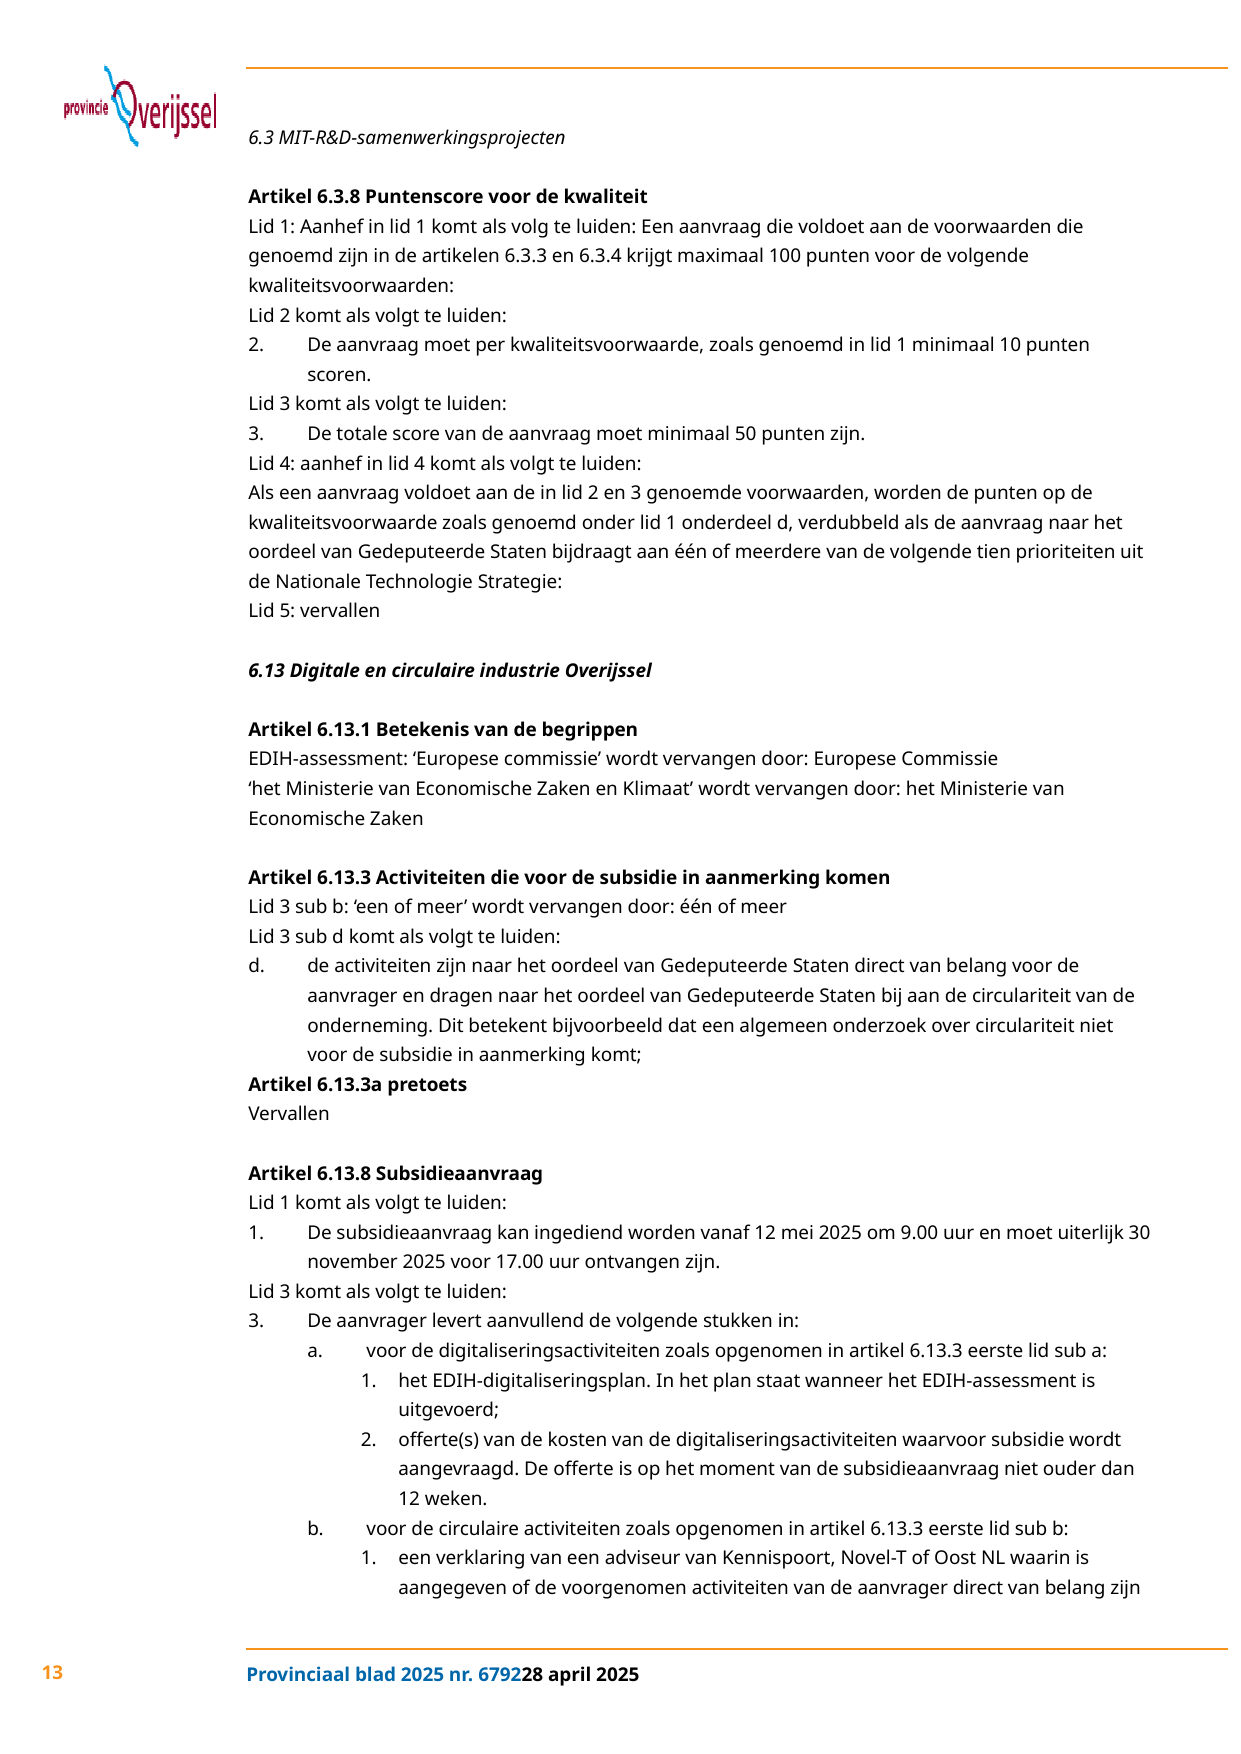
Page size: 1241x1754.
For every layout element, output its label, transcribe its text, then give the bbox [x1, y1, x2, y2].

list De totale score van de aanvraag moet minimaal 50 punten zijn. [248, 420, 1152, 446]
list voor de circulaire activiteiten zoals opgenomen in artikel 6.13.3 eerste lid sub b: [307, 1515, 1152, 1541]
list De aanvrager levert aanvullend de volgende stukken in: [248, 1308, 1152, 1333]
list een verklaring van een adviseur van Kennispoort, Novel-T of Oost NL waarin is aangegeven of de voorgenomen activiteiten van de aanvrager direct van belang zijn [361, 1544, 1152, 1600]
list de activiteiten zijn naar het oordeel van Gedeputeerde Staten direct van belang voor de aanvrager en dragen naar het oordeel van Gedeputeerde Staten bij aan de circulariteit van de onderneming. Dit betekent bijvoorbeeld dat een algemeen onderzoek over circulariteit niet voor de subsidie in aanmerking komt; [248, 953, 1152, 1067]
text Lid 4: aanhef in lid 4 komt als volgt te luiden: [248, 450, 1152, 476]
text Lid 1: Aanhef in lid 1 komt als volg te luiden: Een aanvraag die voldoet aan de voorwaarden die genoemd zijn in de artikelen 6.3.3 en 6.3.4 krijgt maximaal 100 punten voor de volgende kwaliteitsvoorwaarden: [248, 213, 1152, 298]
text ‘het Ministerie van Economische Zaken en Klimaat’ wordt vervangen door: het Ministerie van Economische Zaken [248, 775, 1152, 831]
list De subsidieaanvraag kan ingediend worden vanaf 12 mei 2025 om 9.00 uur en moet uiterlijk 30 november 2025 voor 17.00 uur ontvangen zijn. [248, 1219, 1152, 1274]
text Vervallen [248, 1101, 1152, 1126]
text Lid 3 komt als volgt te luiden: [248, 391, 1152, 416]
picture [41, 47, 231, 172]
text Lid 2 komt als volgt te luiden: [248, 302, 1152, 328]
text EDIH-assessment: ‘Europese commissie’ wordt vervangen door: Europese Commissie [248, 746, 1152, 771]
text Artikel 6.13.3a pretoets [248, 1071, 1152, 1097]
text Lid 3 sub b: ‘een of meer’ wordt vervangen door: één of meer [248, 893, 1152, 919]
text Als een aanvraag voldoet aan de in lid 2 en 3 genoemde voorwaarden, worden de punten op de kwaliteitsvoorwaarde zoals genoemd onder lid 1 onderdeel d, verdubbeld als de aanvraag naar het oordeel van Gedeputeerde Staten bijdraagt aan één of meerdere van de volgende tien prioriteiten uit de Nationale Technologie Strategie: [248, 479, 1152, 594]
list voor de digitaliseringsactiviteiten zoals opgenomen in artikel 6.13.3 eerste lid sub a: [307, 1337, 1152, 1363]
text Artikel 6.13.3 Activiteiten die voor de subsidie in aanmerking komen [248, 864, 1152, 890]
text Lid 3 sub d komt als volgt te luiden: [248, 923, 1152, 949]
list offerte(s) van de kosten van de digitaliseringsactiviteiten waarvoor subsidie wordt aangevraagd. De offerte is op het moment van de subsidieaanvraag niet ouder dan 12 weken. [361, 1426, 1152, 1511]
text Lid 5: vervallen [248, 598, 1152, 623]
text Lid 3 komt als volgt te luiden: [248, 1278, 1152, 1304]
list De aanvraag moet per kwaliteitsvoorwaarde, zoals genoemd in lid 1 minimaal 10 punten scoren. [248, 331, 1152, 387]
text Artikel 6.13.8 Subsidieaanvraag [248, 1160, 1152, 1186]
text Artikel 6.13.1 Betekenis van de begrippen [248, 716, 1152, 742]
text Lid 1 komt als volgt te luiden: [248, 1189, 1152, 1215]
list het EDIH-digitaliseringsplan. In het plan staat wanneer het EDIH-assessment is uitgevoerd; [361, 1367, 1152, 1422]
text 6.3 MIT-R&D-samenwerkingsprojecten [248, 124, 1152, 150]
text 6.13 Digitale en circulaire industrie Overijssel [248, 657, 1152, 683]
text Artikel 6.3.8 Puntenscore voor de kwaliteit [248, 183, 1152, 209]
